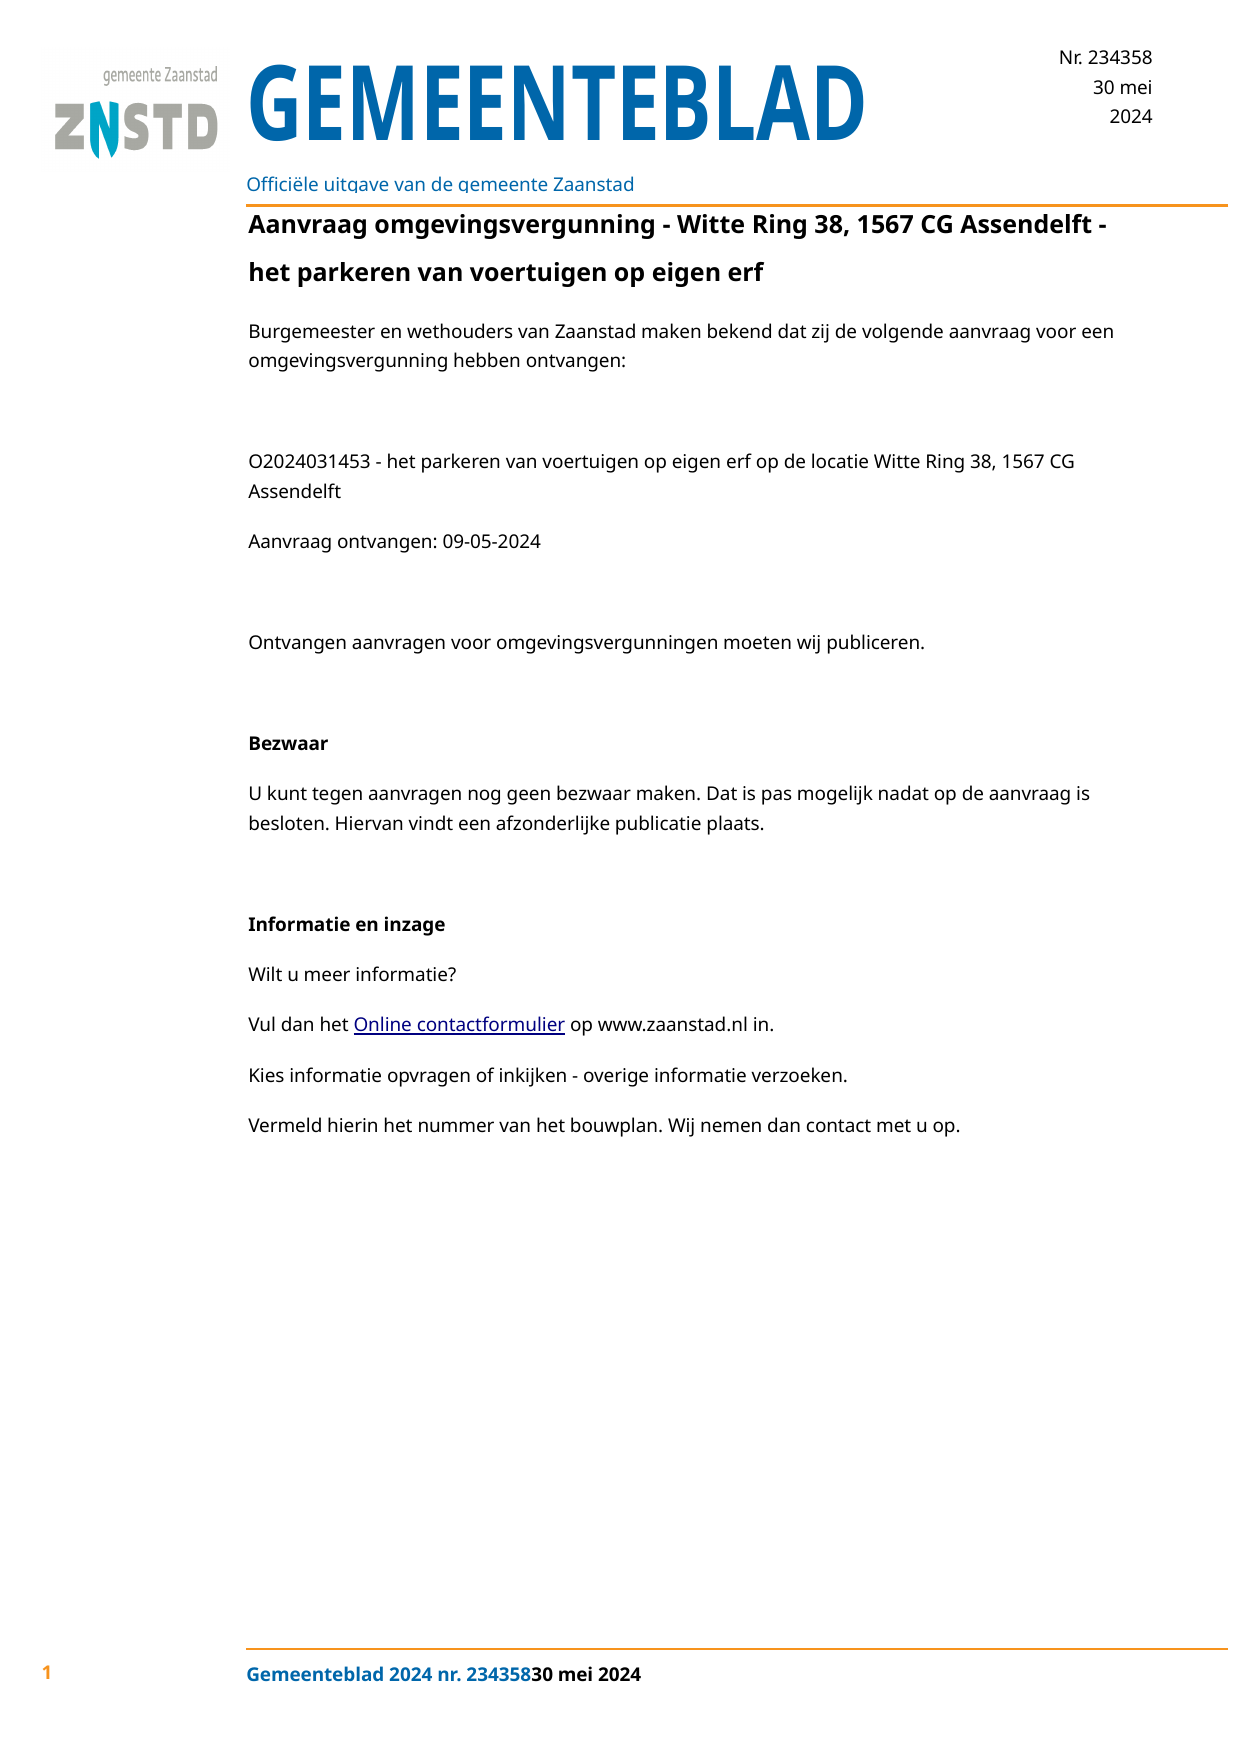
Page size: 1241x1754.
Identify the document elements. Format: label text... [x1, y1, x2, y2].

picture [41, 47, 231, 172]
text Informatie en inzage [248, 911, 1152, 937]
text Vul dan het Online contactformulier op www.zaanstad.nl in. [248, 1012, 1152, 1037]
text O2024031453 - het parkeren van voertuigen op eigen erf op de locatie Witte Ring 38, 1567 CG Assendelft [248, 448, 1152, 504]
text U kunt tegen aanvragen nog geen bezwaar maken. Dat is pas mogelijk nadat op de aanvraag is besloten. Hiervan vindt een afzonderlijke publicatie plaats. [248, 780, 1152, 836]
text Wilt u meer informatie? [248, 961, 1152, 987]
text Aanvraag omgevingsvergunning - Witte Ring 38, 1567 CG Assendelft - het parkeren van voertuigen op eigen erf [248, 207, 1152, 288]
text Kies informatie opvragen of inkijken - overige informatie verzoeken. [248, 1062, 1152, 1088]
text Ontvangen aanvragen voor omgevingsvergunningen moeten wij publiceren. [248, 629, 1152, 655]
text Burgemeester en wethouders van Zaanstad maken bekend dat zij de volgende aanvraag voor een omgevingsvergunning hebben ontvangen: [248, 318, 1152, 373]
text Aanvraag ontvangen: 09-05-2024 [248, 528, 1152, 554]
text Bezwaar [248, 730, 1152, 756]
text Vermeld hierin het nummer van het bouwplan. Wij nemen dan contact met u op. [248, 1112, 1152, 1138]
